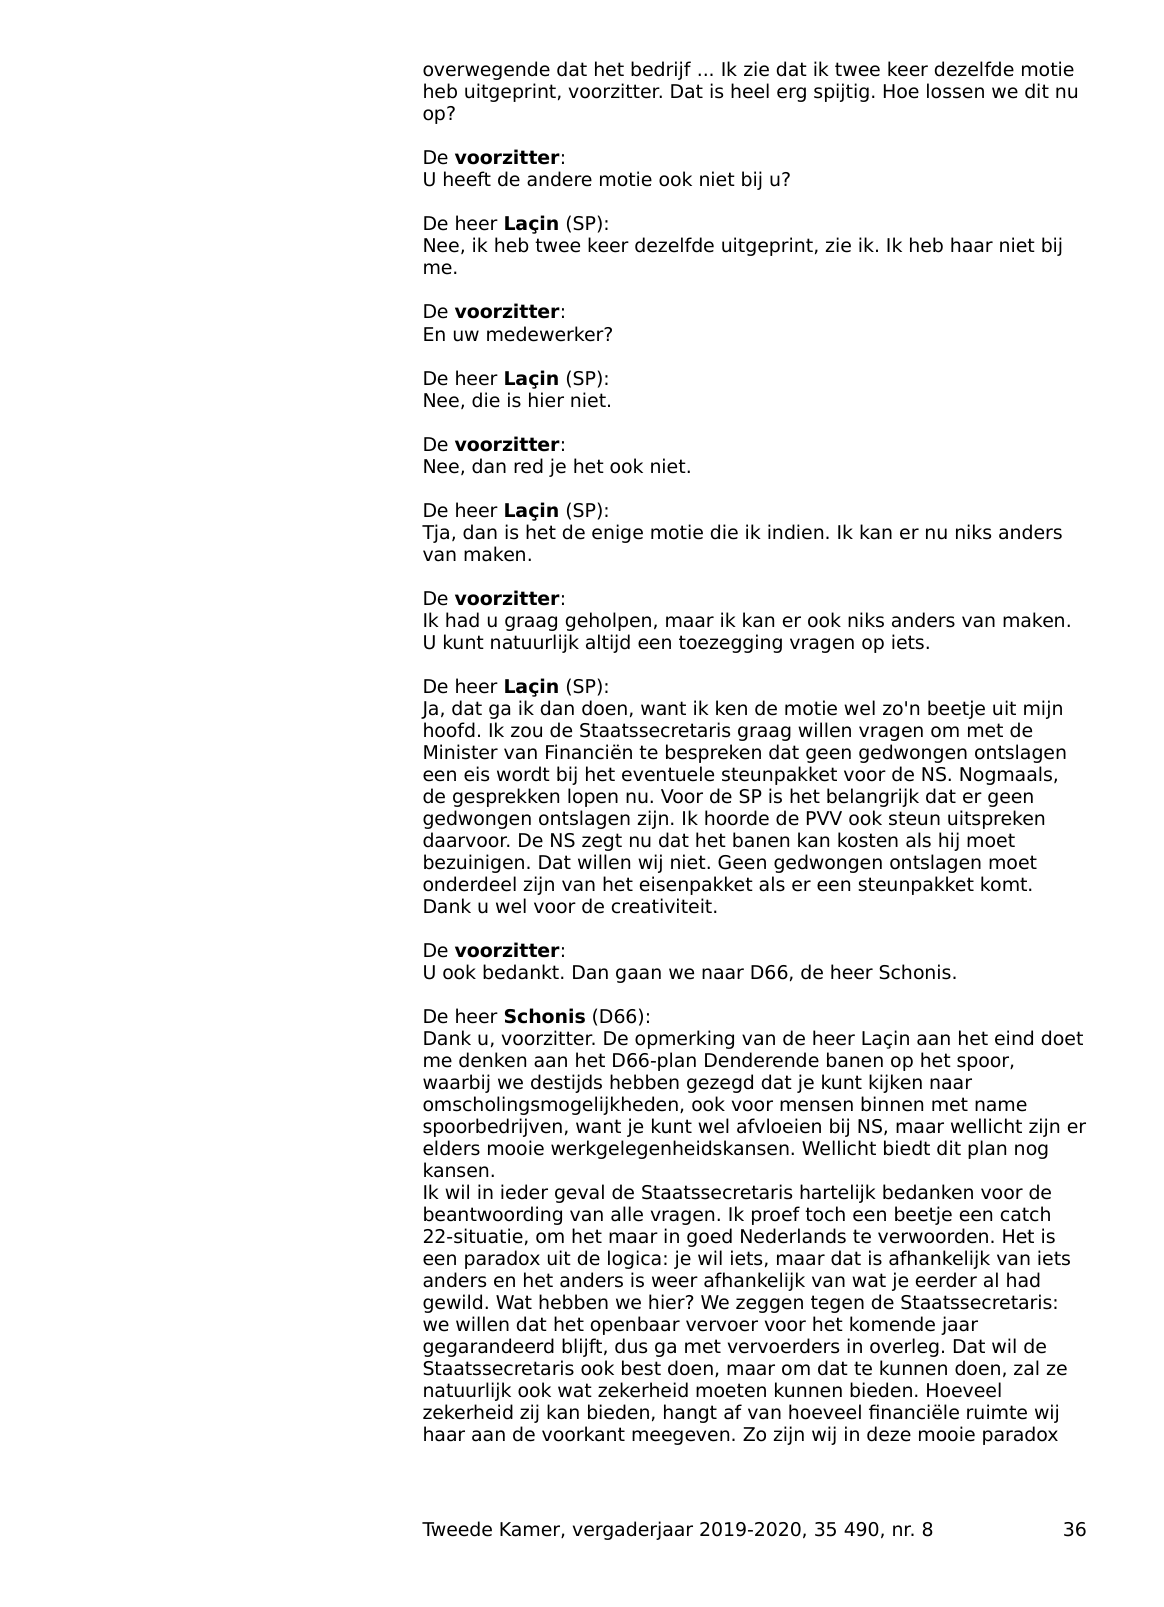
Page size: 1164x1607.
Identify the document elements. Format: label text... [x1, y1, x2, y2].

text U ook bedankt. Dan gaan we naar D66, de heer Schonis. [422, 962, 1087, 984]
text De voorzitter: [422, 301, 1087, 323]
text Ik had u graag geholpen, maar ik kan er ook niks anders van maken. U kunt natuurlijk altijd een toezegging vragen op iets. [422, 610, 1087, 654]
text Nee, dan red je het ook niet. [422, 456, 1087, 478]
text U heeft de andere motie ook niet bij u? [422, 169, 1087, 191]
text Dank u, voorzitter. De opmerking van de heer Laçin aan het eind doet me denken aan het D66-plan Denderende banen op het spoor, waarbij we destijds hebben gezegd dat je kunt kijken naar omscholingsmogelijkheden, ook voor mensen binnen met name spoorbedrijven, want je kunt wel afvloeien bij NS, maar wellicht zijn er elders mooie werkgelegenheidskansen. Wellicht biedt dit plan nog kansen. [422, 1028, 1087, 1182]
text De voorzitter: [422, 434, 1087, 456]
text En uw medewerker? [422, 323, 1087, 345]
text Nee, die is hier niet. [422, 389, 1087, 412]
text Tja, dan is het de enige motie die ik indien. Ik kan er nu niks anders van maken. [422, 522, 1087, 566]
text Nee, ik heb twee keer dezelfde uitgeprint, zie ik. Ik heb haar niet bij me. [422, 235, 1087, 279]
text De heer Schonis (D66): [422, 1006, 1087, 1028]
text overwegende dat het bedrijf ... Ik zie dat ik twee keer dezelfde motie heb uitgeprint, voorzitter. Dat is heel erg spijtig. Hoe lossen we dit nu op? [422, 59, 1087, 125]
text De heer Laçin (SP): [422, 676, 1087, 698]
text De voorzitter: [422, 147, 1087, 169]
text De heer Laçin (SP): [422, 368, 1087, 389]
text Ik wil in ieder geval de Staatssecretaris hartelijk bedanken voor de beantwoording van alle vragen. Ik proef toch een beetje een catch 22-situatie, om het maar in goed Nederlands te verwoorden. Het is een paradox uit de logica: je wil iets, maar dat is afhankelijk van iets anders en het anders is weer afhankelijk van wat je eerder al had gewild. Wat hebben we hier? We zeggen tegen de Staatssecretaris: we willen dat het openbaar vervoer voor het komende jaar gegarandeerd blijft, dus ga met vervoerders in overleg. Dat wil de Staatssecretaris ook best doen, maar om dat te kunnen doen, zal ze natuurlijk ook wat zekerheid moeten kunnen bieden. Hoeveel zekerheid zij kan bieden, hangt af van hoeveel financiële ruimte wij haar aan de voorkant meegeven. Zo zijn wij in deze mooie paradox [422, 1182, 1087, 1446]
text Ja, dat ga ik dan doen, want ik ken de motie wel zo'n beetje uit mijn hoofd. Ik zou de Staatssecretaris graag willen vragen om met de Minister van Financiën te bespreken dat geen gedwongen ontslagen een eis wordt bij het eventuele steunpakket voor de NS. Nogmaals, de gesprekken lopen nu. Voor de SP is het belangrijk dat er geen gedwongen ontslagen zijn. Ik hoorde de PVV ook steun uitspreken daarvoor. De NS zegt nu dat het banen kan kosten als hij moet bezuinigen. Dat willen wij niet. Geen gedwongen ontslagen moet onderdeel zijn van het eisenpakket als er een steunpakket komt. [422, 698, 1087, 896]
text De voorzitter: [422, 940, 1087, 962]
text De voorzitter: [422, 588, 1087, 610]
text De heer Laçin (SP): [422, 213, 1087, 235]
text Dank u wel voor de creativiteit. [422, 896, 1087, 918]
text De heer Laçin (SP): [422, 500, 1087, 522]
